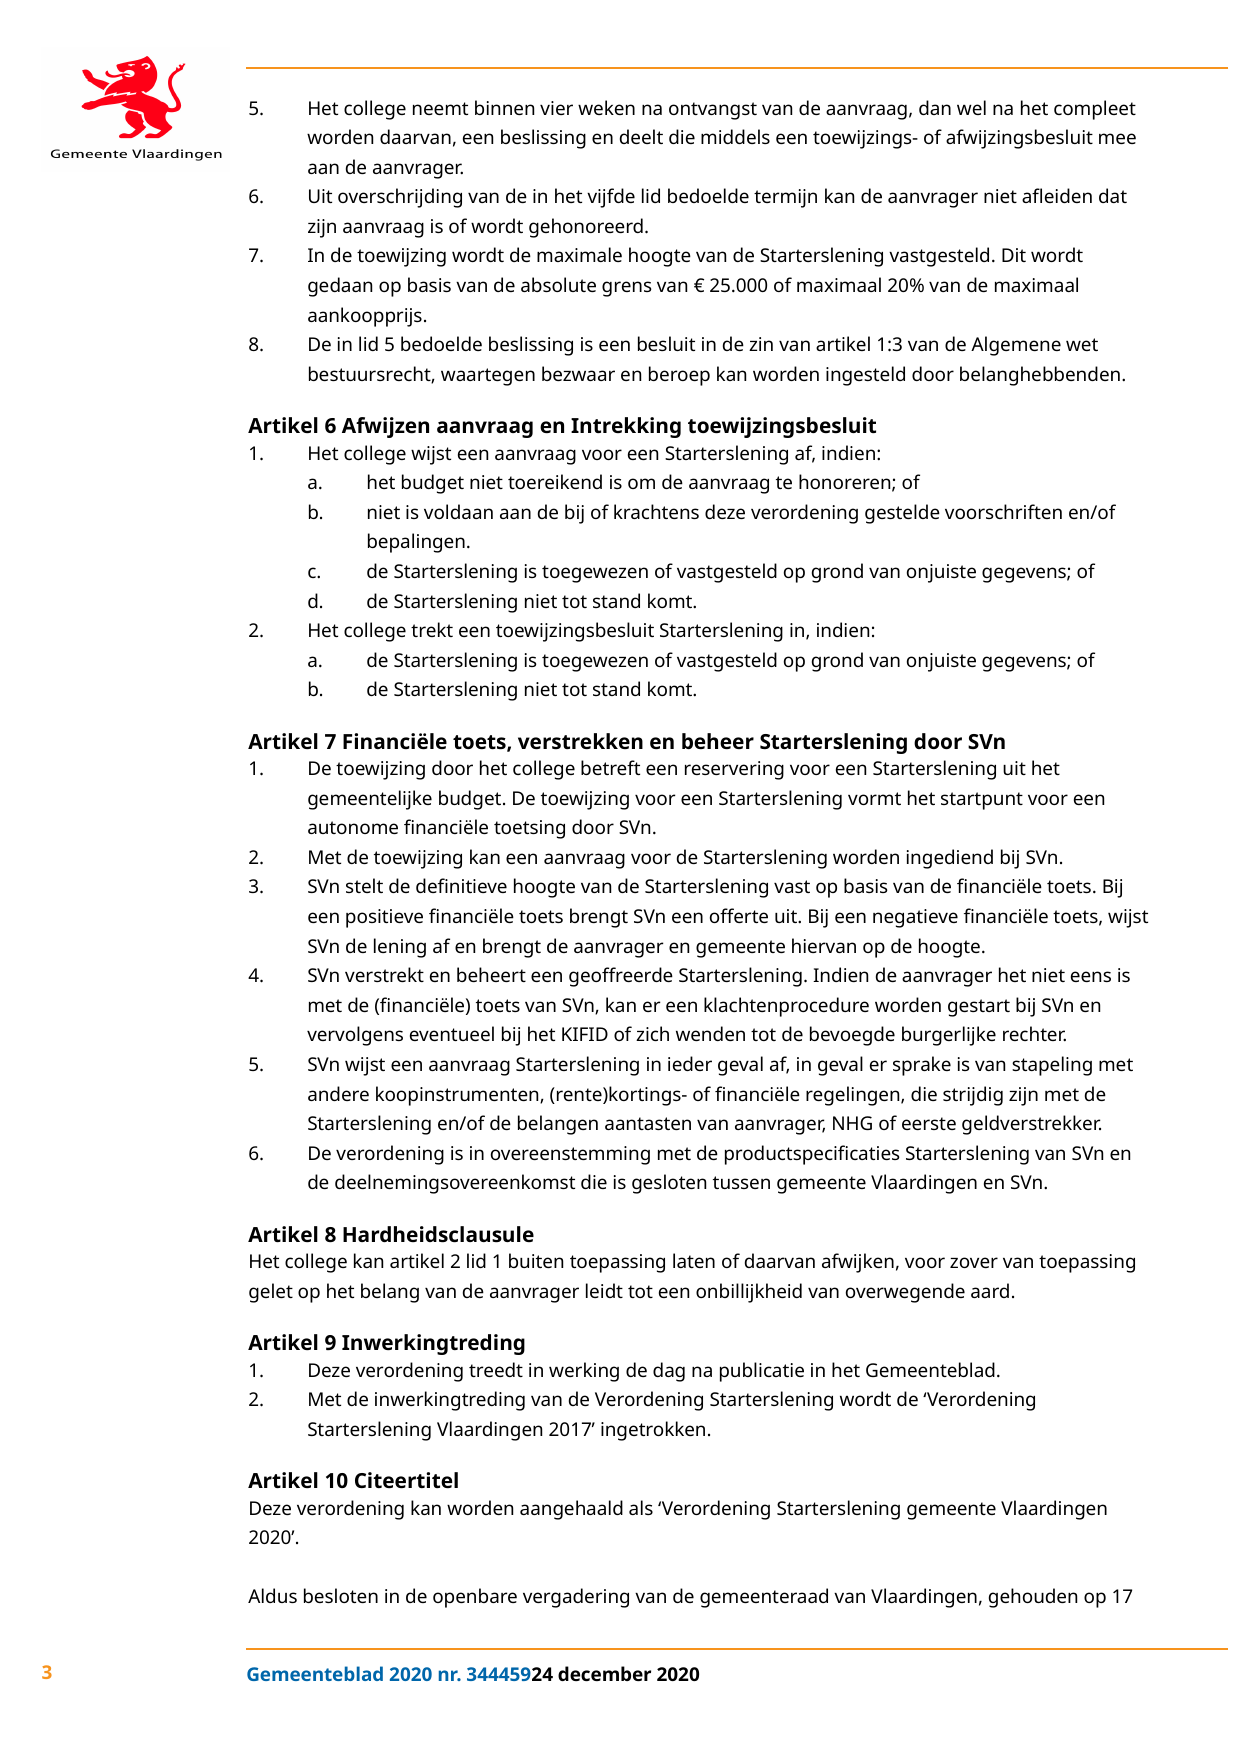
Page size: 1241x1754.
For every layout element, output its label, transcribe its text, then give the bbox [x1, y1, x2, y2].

list Het college trekt een toewijzingsbesluit Starterslening in, indien: [248, 617, 1152, 643]
list Uit overschrijding van de in het vijfde lid bedoelde termijn kan de aanvrager niet afleiden dat zijn aanvraag is of wordt gehonoreerd. [248, 183, 1152, 239]
list Het college wijst een aanvraag voor een Starterslening af, indien: [248, 440, 1152, 466]
list De toewijzing door het college betreft een reservering voor een Starterslening uit het gemeentelijke budget. De toewijzing voor een Starterslening vormt het startpunt voor een autonome financiële toetsing door SVn. [248, 755, 1152, 840]
text Aldus besloten in de openbare vergadering van de gemeenteraad van Vlaardingen, gehouden op 17 [248, 1584, 1152, 1609]
text Artikel 8 Hardheidsclausule [248, 1220, 1152, 1248]
list de Starterslening niet tot stand komt. [307, 677, 1152, 702]
list De in lid 5 bedoelde beslissing is een besluit in de zin van artikel 1:3 van de Algemene wet bestuursrecht, waartegen bezwaar en beroep kan worden ingesteld door belanghebbenden. [248, 331, 1152, 387]
list niet is voldaan aan de bij of krachtens deze verordening gestelde voorschriften en/of bepalingen. [307, 499, 1152, 554]
list het budget niet toereikend is om de aanvraag te honoreren; of [307, 469, 1152, 495]
text Artikel 6 Afwijzen aanvraag en Intrekking toewijzingsbesluit [248, 411, 1152, 440]
picture [41, 47, 231, 172]
text Deze verordening kan worden aangehaald als ‘Verordening Starterslening gemeente Vlaardingen 2020’. [248, 1495, 1152, 1550]
list de Starterslening is toegewezen of vastgesteld op grond van onjuiste gegevens; of [307, 647, 1152, 673]
list de Starterslening is toegewezen of vastgesteld op grond van onjuiste gegevens; of [307, 558, 1152, 584]
text Artikel 7 Financiële toets, verstrekken en beheer Starterslening door SVn [248, 727, 1152, 755]
list SVn stelt de definitieve hoogte van de Starterslening vast op basis van de financiële toets. Bij een positieve financiële toets brengt SVn een offerte uit. Bij een negatieve financiële toets, wijst SVn de lening af en brengt de aanvrager en gemeente hiervan op de hoogte. [248, 874, 1152, 959]
list Met de toewijzing kan een aanvraag voor de Starterslening worden ingediend bij SVn. [248, 844, 1152, 870]
text Het college kan artikel 2 lid 1 buiten toepassing laten of daarvan afwijken, voor zover van toepassing gelet op het belang van de aanvrager leidt tot een onbillijkheid van overwegende aard. [248, 1248, 1152, 1304]
text Artikel 9 Inwerkingtreding [248, 1328, 1152, 1357]
text Artikel 10 Citeertitel [248, 1466, 1152, 1495]
list Deze verordening treedt in werking de dag na publicatie in het Gemeenteblad. [248, 1357, 1152, 1383]
list De verordening is in overeenstemming met de productspecificaties Starterslening van SVn en de deelnemingsovereenkomst die is gesloten tussen gemeente Vlaardingen en SVn. [248, 1140, 1152, 1195]
list In de toewijzing wordt de maximale hoogte van de Starterslening vastgesteld. Dit wordt gedaan op basis van de absolute grens van € 25.000 of maximaal 20% van de maximaal aankoopprijs. [248, 243, 1152, 328]
list SVn wijst een aanvraag Starterslening in ieder geval af, in geval er sprake is van stapeling met andere koopinstrumenten, (rente)kortings- of financiële regelingen, die strijdig zijn met de Starterslening en/of de belangen aantasten van aanvrager, NHG of eerste geldverstrekker. [248, 1051, 1152, 1136]
list Het college neemt binnen vier weken na ontvangst van de aanvraag, dan wel na het compleet worden daarvan, een beslissing en deelt die middels een toewijzings- of afwijzingsbesluit mee aan de aanvrager. [248, 95, 1152, 180]
list Met de inwerkingtreding van de Verordening Starterslening wordt de ‘Verordening Starterslening Vlaardingen 2017’ ingetrokken. [248, 1386, 1152, 1442]
list SVn verstrekt en beheert een geoffreerde Starterslening. Indien de aanvrager het niet eens is met de (financiële) toets van SVn, kan er een klachtenprocedure worden gestart bij SVn en vervolgens eventueel bij het KIFID of zich wenden tot de bevoegde burgerlijke rechter. [248, 962, 1152, 1047]
list de Starterslening niet tot stand komt. [307, 588, 1152, 613]
